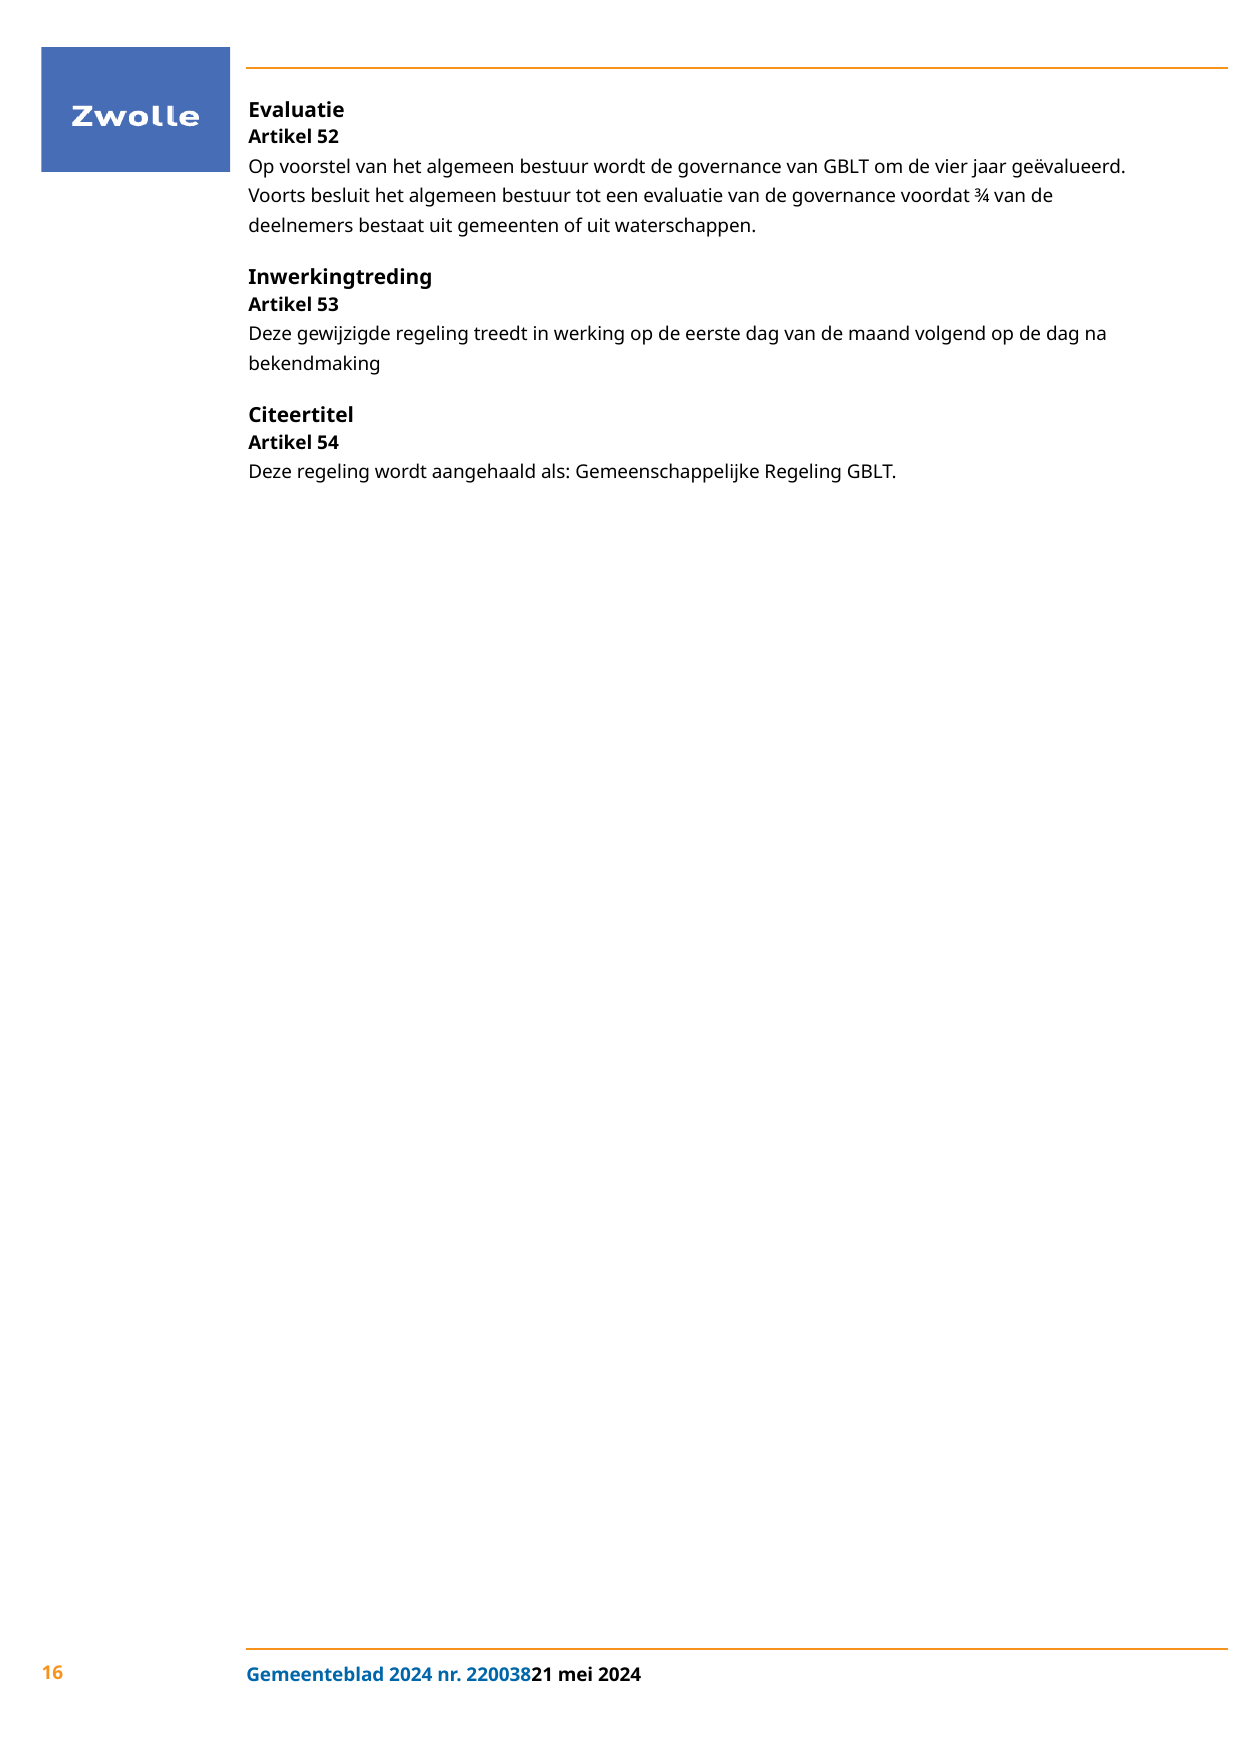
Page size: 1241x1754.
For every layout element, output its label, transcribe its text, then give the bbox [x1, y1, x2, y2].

text Deze regeling wordt aangehaald als: Gemeenschappelijke Regeling GBLT. [248, 458, 1152, 484]
text Citeertitel [248, 400, 1152, 429]
text bekendmaking [248, 350, 1152, 376]
text Inwerkingtreding [248, 262, 1152, 291]
text Op voorstel van het algemeen bestuur wordt de governance van GBLT om de vier jaar geëvalueerd. Voorts besluit het algemeen bestuur tot een evaluatie van de governance voordat ¾ van de deelnemers bestaat uit gemeenten of uit waterschappen. [248, 153, 1152, 238]
text Deze gewijzigde regeling treedt in werking op de eerste dag van de maand volgend op de dag na [248, 320, 1152, 346]
text Evaluatie [248, 95, 1152, 123]
text Artikel 54 [248, 429, 1152, 454]
text Artikel 53 [248, 291, 1152, 317]
text Artikel 52 [248, 123, 1152, 149]
picture [41, 47, 231, 172]
